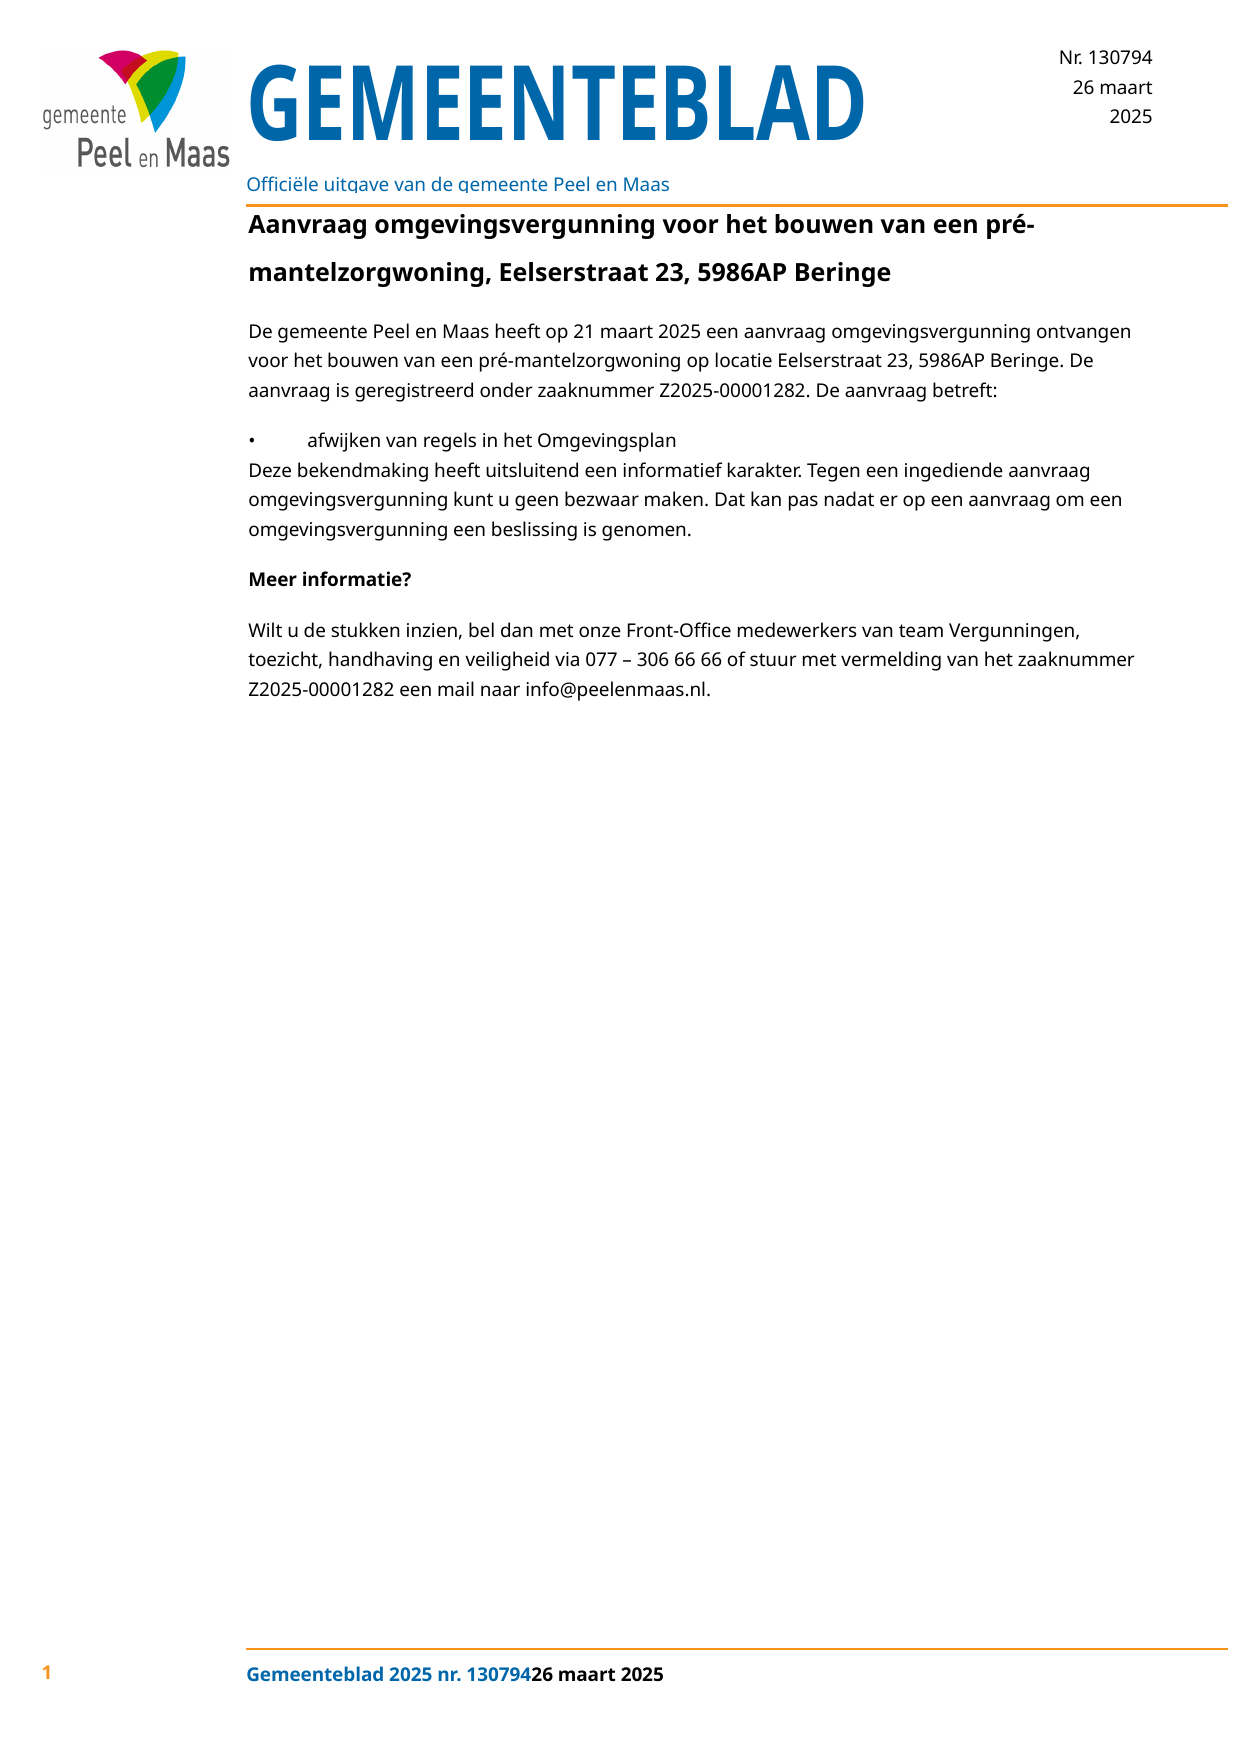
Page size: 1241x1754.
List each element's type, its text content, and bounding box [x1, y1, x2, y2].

text De gemeente Peel en Maas heeft op 21 maart 2025 een aanvraag omgevingsvergunning ontvangen voor het bouwen van een pré-mantelzorgwoning op locatie Eelserstraat 23, 5986AP Beringe. De aanvraag is geregistreerd onder zaaknummer Z2025-00001282. De aanvraag betreft: [248, 318, 1152, 403]
list afwijken van regels in het Omgevingsplan [248, 427, 1152, 453]
text Aanvraag omgevingsvergunning voor het bouwen van een pré-mantelzorgwoning, Eelserstraat 23, 5986AP Beringe [248, 207, 1152, 288]
text Deze bekendmaking heeft uitsluitend een informatief karakter. Tegen een ingediende aanvraag omgevingsvergunning kunt u geen bezwaar maken. Dat kan pas nadat er op een aanvraag om een omgevingsvergunning een beslissing is genomen. [248, 457, 1152, 542]
text Wilt u de stukken inzien, bel dan met onze Front-Office medewerkers van team Vergunningen, toezicht, handhaving en veiligheid via 077 – 306 66 66 of stuur met vermelding van het zaaknummer Z2025-00001282 een mail naar info@peelenmaas.nl. [248, 617, 1152, 702]
picture [41, 47, 231, 172]
text Meer informatie? [248, 567, 1152, 592]
